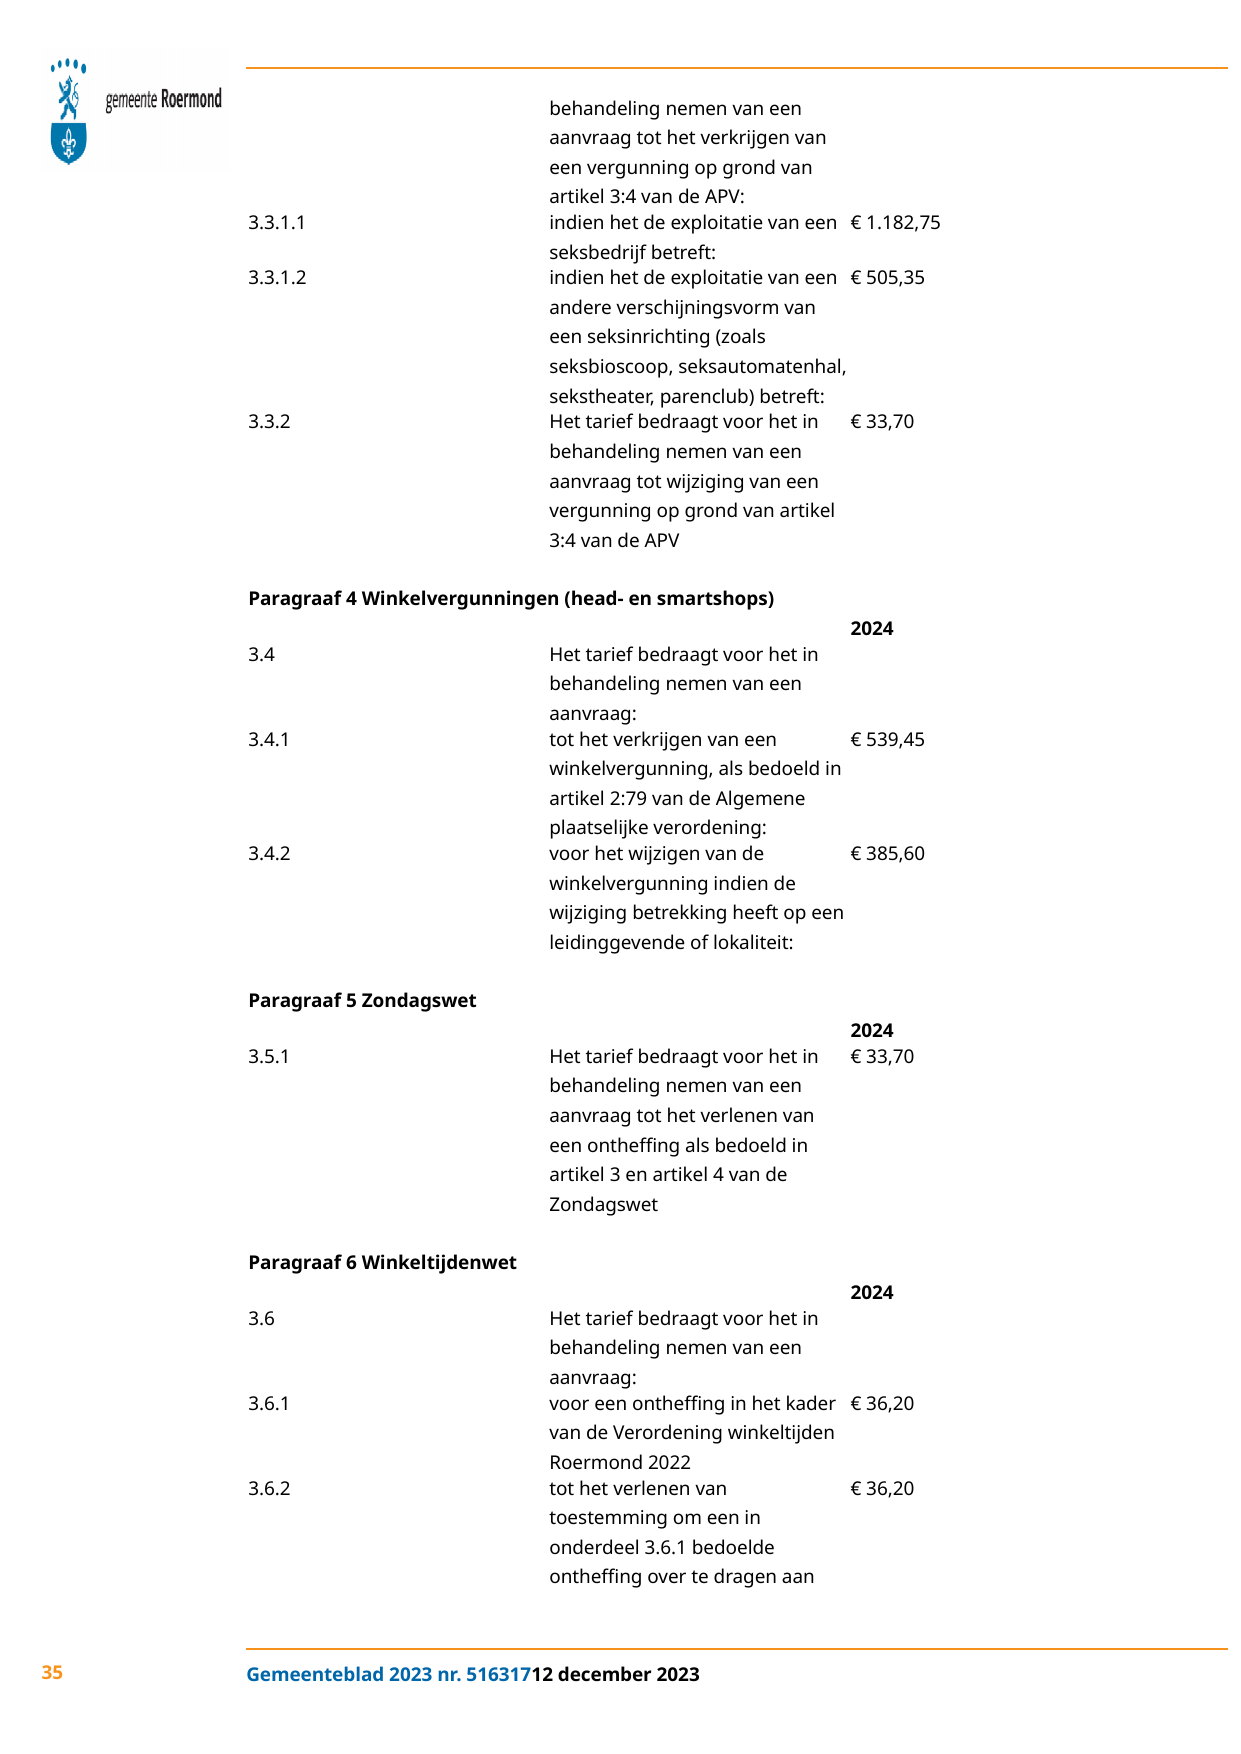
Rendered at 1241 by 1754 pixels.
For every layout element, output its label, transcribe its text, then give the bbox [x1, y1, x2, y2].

table_cell 3.3.1.1 [248, 209, 549, 264]
table_cell voor een ontheffing in het kader van de Verordening winkeltijden Roermond 2022 [549, 1390, 850, 1475]
table_cell € 539,45 [850, 726, 1152, 840]
table_cell € 1.182,75 [850, 209, 1152, 264]
table_cell 3.4 [248, 641, 549, 726]
table_cell Het tarief bedraagt voor het in behandeling nemen van een aanvraag: [549, 641, 850, 726]
table_cell € 33,70 [850, 409, 1152, 553]
table_cell 3.4.2 [248, 840, 549, 955]
table_cell € 385,60 [850, 840, 1152, 955]
table_cell [850, 1305, 1152, 1390]
text Paragraaf 6 Winkeltijdenwet [248, 1249, 1152, 1275]
table_cell tot het verlenen van toestemming om een in onderdeel 3.6.1 bedoelde ontheffing over te dragen aan [549, 1475, 850, 1589]
table_cell € 36,20 [850, 1390, 1152, 1475]
table_header [248, 615, 549, 641]
table_cell 3.4.1 [248, 726, 549, 840]
table_header [549, 1279, 850, 1305]
table_cell Het tarief bedraagt voor het in behandeling nemen van een aanvraag tot wijziging van een vergunning op grond van artikel 3:4 van de APV [549, 409, 850, 553]
table_cell 3.3.1.2 [248, 265, 549, 409]
table_cell 3.3.2 [248, 409, 549, 553]
table_cell € 33,70 [850, 1043, 1152, 1217]
table_cell Het tarief bedraagt voor het in behandeling nemen van een aanvraag tot het verlenen van een ontheffing als bedoeld in artikel 3 en artikel 4 van de Zondagswet [549, 1043, 850, 1217]
table_cell [850, 641, 1152, 726]
table_cell € 505,35 [850, 265, 1152, 409]
table_header 2024 [850, 1279, 1152, 1305]
text Paragraaf 4 Winkelvergunningen (head- en smartshops) [248, 586, 1152, 611]
text Paragraaf 5 Zondagswet [248, 988, 1152, 1013]
table_header [248, 1017, 549, 1043]
table_cell € 36,20 [850, 1475, 1152, 1589]
table_cell 3.6.2 [248, 1475, 549, 1589]
table_cell Het tarief bedraagt voor het in behandeling nemen van een aanvraag: [549, 1305, 850, 1390]
table_cell 3.6.1 [248, 1390, 549, 1475]
table_cell [850, 95, 1152, 209]
table_cell indien het de exploitatie van een seksbedrijf betreft: [549, 209, 850, 264]
table_cell 3.5.1 [248, 1043, 549, 1217]
table_cell voor het wijzigen van de winkelvergunning indien de wijziging betrekking heeft op een leidinggevende of lokaliteit: [549, 840, 850, 955]
table_header [248, 1279, 549, 1305]
picture [41, 47, 231, 172]
table_cell behandeling nemen van een aanvraag tot het verkrijgen van een vergunning op grond van artikel 3:4 van de APV: [549, 95, 850, 209]
table_header [549, 1017, 850, 1043]
table_cell 3.6 [248, 1305, 549, 1390]
table_header 2024 [850, 615, 1152, 641]
table_header [549, 615, 850, 641]
table_cell indien het de exploitatie van een andere verschijningsvorm van een seksinrichting (zoals seksbioscoop, seksautomatenhal, sekstheater, parenclub) betreft: [549, 265, 850, 409]
table_cell [248, 95, 549, 209]
table_cell tot het verkrijgen van een winkelvergunning, als bedoeld in artikel 2:79 van de Algemene plaatselijke verordening: [549, 726, 850, 840]
table_header 2024 [850, 1017, 1152, 1043]
